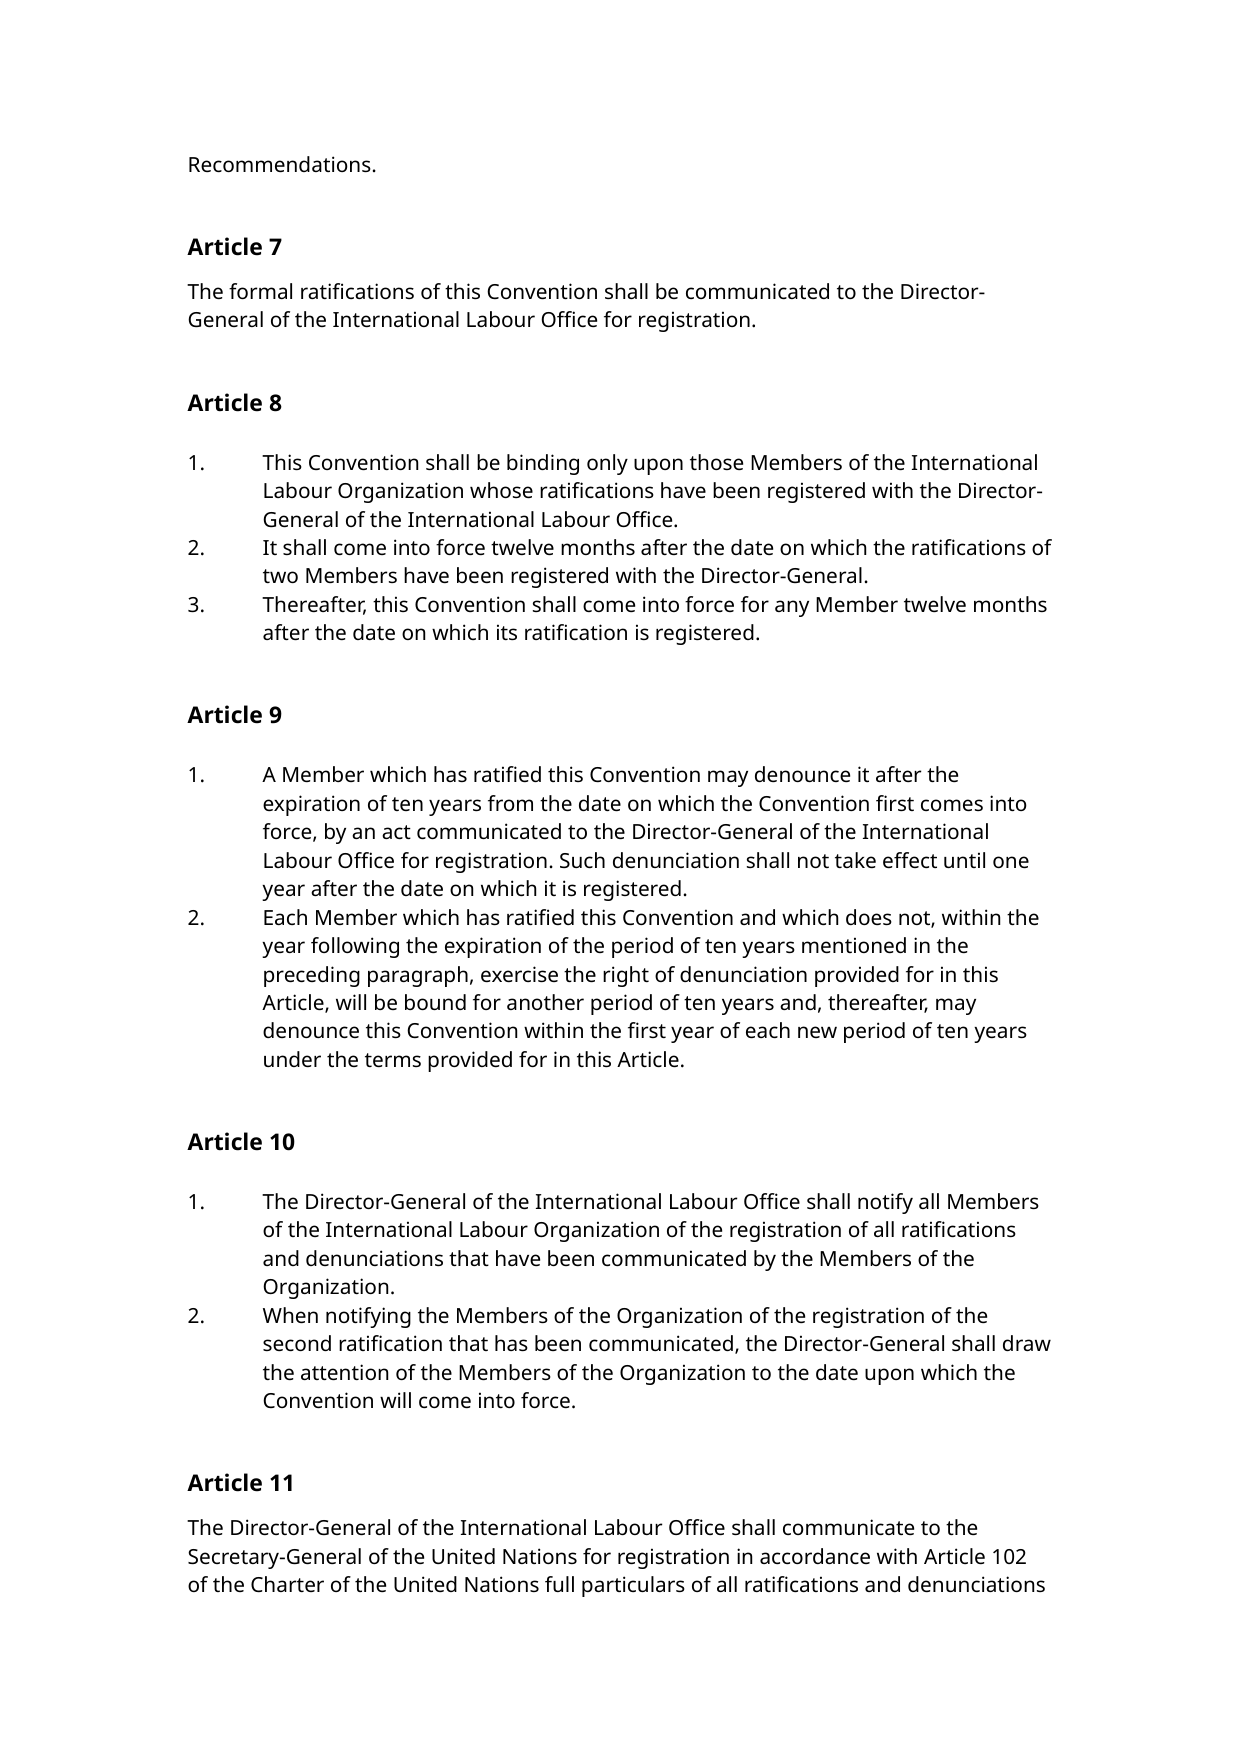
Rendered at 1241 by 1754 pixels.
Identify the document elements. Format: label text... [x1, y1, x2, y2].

text Recommendations. [187, 150, 1053, 178]
list This Convention shall be binding only upon those Members of the International Labour Organization whose ratifications have been registered with the Director-General of the International Labour Office. [187, 448, 1053, 533]
subtitle Article 9 [187, 699, 1053, 731]
list A Member which has ratified this Convention may denounce it after the expiration of ten years from the date on which the Convention first comes into force, by an act communicated to the Director-General of the International Labour Office for registration. Such denunciation shall not take effect until one year after the date on which it is registered. [187, 761, 1053, 903]
subtitle Article 7 [187, 231, 1053, 262]
subtitle Article 8 [187, 387, 1053, 418]
list It shall come into force twelve months after the date on which the ratifications of two Members have been registered with the Director-General. [187, 533, 1053, 590]
list Thereafter, this Convention shall come into force for any Member twelve months after the date on which its ratification is registered. [187, 590, 1053, 647]
list When notifying the Members of the Organization of the registration of the second ratification that has been communicated, the Director-General shall draw the attention of the Members of the Organization to the date upon which the Convention will come into force. [187, 1301, 1053, 1415]
list Each Member which has ratified this Convention and which does not, within the year following the expiration of the period of ten years mentioned in the preceding paragraph, exercise the right of denunciation provided for in this Article, will be bound for another period of ten years and, thereafter, may denounce this Convention within the first year of each new period of ten years under the terms provided for in this Article. [187, 903, 1053, 1073]
text The formal ratifications of this Convention shall be communicated to the Director-General of the International Labour Office for registration. [187, 277, 1053, 334]
text The Director-General of the International Labour Office shall communicate to the Secretary-General of the United Nations for registration in accordance with Article 102 of the Charter of the United Nations full particulars of all ratifications and denunciations [187, 1513, 1053, 1599]
list The Director-General of the International Labour Office shall notify all Members of the International Labour Organization of the registration of all ratifications and denunciations that have been communicated by the Members of the Organization. [187, 1187, 1053, 1301]
subtitle Article 10 [187, 1126, 1053, 1157]
subtitle Article 11 [187, 1467, 1053, 1498]
